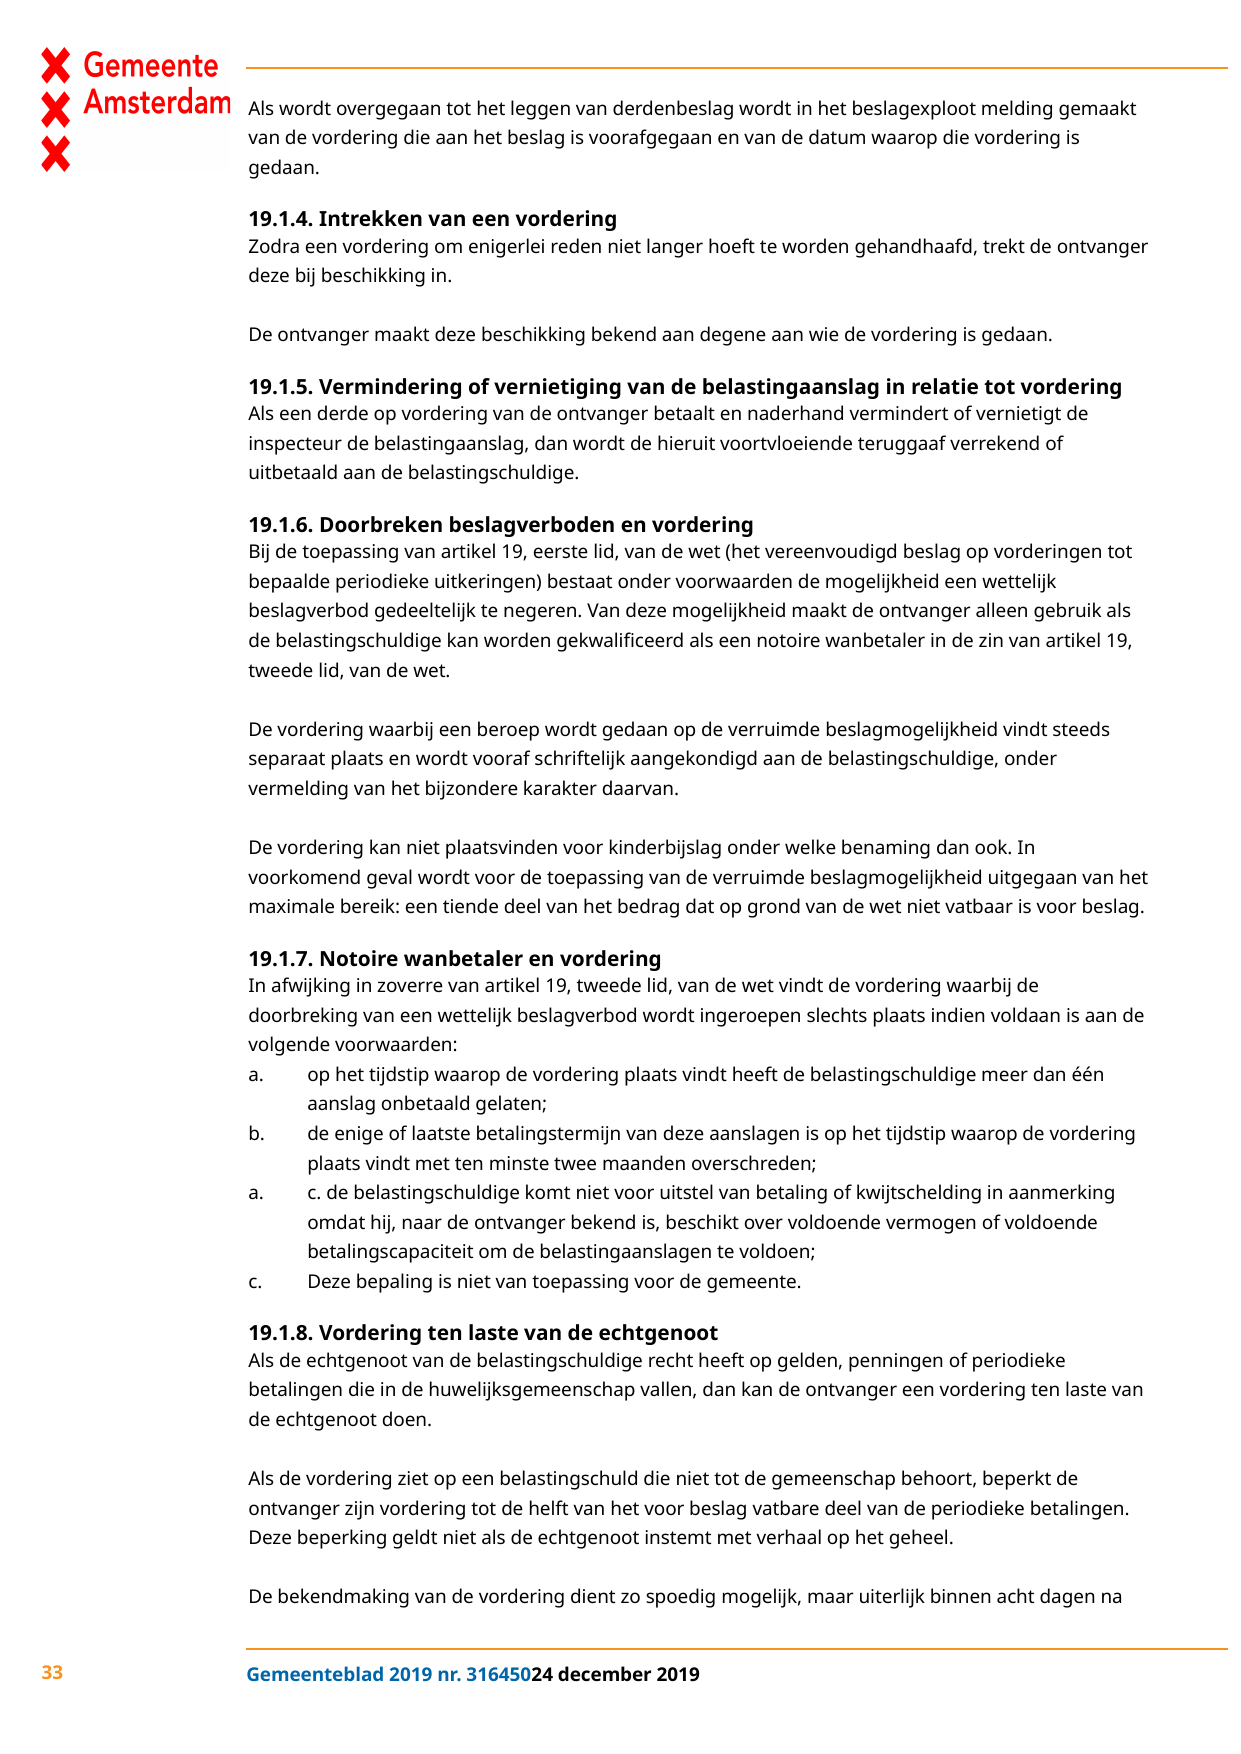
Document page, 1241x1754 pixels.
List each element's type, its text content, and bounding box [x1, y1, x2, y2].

text De vordering waarbij een beroep wordt gedaan op de verruimde beslagmogelijkheid vindt steeds separaat plaats en wordt vooraf schriftelijk aangekondigd aan de belastingschuldige, onder vermelding van het bijzondere karakter daarvan. [248, 716, 1152, 801]
text Bij de toepassing van artikel 19, eerste lid, van de wet (het vereenvoudigd beslag op vorderingen tot bepaalde periodieke uitkeringen) bestaat onder voorwaarden de mogelijkheid een wettelijk beslagverbod gedeeltelijk te negeren. Van deze mogelijkheid maakt de ontvanger alleen gebruik als de belastingschuldige kan worden gekwalificeerd als een notoire wanbetaler in de zin van artikel 19, tweede lid, van de wet. [248, 538, 1152, 682]
text Als wordt overgegaan tot het leggen van derdenbeslag wordt in het beslagexploot melding gemaakt van de vordering die aan het beslag is voorafgegaan en van de datum waarop die vordering is gedaan. [248, 95, 1152, 180]
text De bekendmaking van de vordering dient zo spoedig mogelijk, maar uiterlijk binnen acht dagen na [248, 1584, 1152, 1609]
text 19.1.4. Intrekken van een vordering [248, 204, 1152, 233]
list op het tijdstip waarop de vordering plaats vindt heeft de belastingschuldige meer dan één aanslag onbetaald gelaten; [248, 1061, 1152, 1116]
text 19.1.7. Notoire wanbetaler en vordering [248, 944, 1152, 972]
text De vordering kan niet plaatsvinden voor kinderbijslag onder welke benaming dan ook. In voorkomend geval wordt voor de toepassing van de verruimde beslagmogelijkheid uitgegaan van het maximale bereik: een tiende deel van het bedrag dat op grond van de wet niet vatbaar is voor beslag. [248, 834, 1152, 919]
list c. de belastingschuldige komt niet voor uitstel van betaling of kwijtschelding in aanmerking omdat hij, naar de ontvanger bekend is, beschikt over voldoende vermogen of voldoende betalingscapaciteit om de belastingaanslagen te voldoen; [248, 1179, 1152, 1264]
picture [41, 47, 231, 172]
text In afwijking in zoverre van artikel 19, tweede lid, van de wet vindt de vordering waarbij de doorbreking van een wettelijk beslagverbod wordt ingeroepen slechts plaats indien voldaan is aan de volgende voorwaarden: [248, 972, 1152, 1057]
text Als de echtgenoot van de belastingschuldige recht heeft op gelden, penningen of periodieke betalingen die in de huwelijksgemeenschap vallen, dan kan de ontvanger een vordering ten laste van de echtgenoot doen. [248, 1347, 1152, 1432]
list Deze bepaling is niet van toepassing voor de gemeente. [248, 1268, 1152, 1294]
text Zodra een vordering om enigerlei reden niet langer hoeft te worden gehandhaafd, trekt de ontvanger deze bij beschikking in. [248, 233, 1152, 288]
text 19.1.8. Vordering ten laste van de echtgenoot [248, 1318, 1152, 1347]
text 19.1.6. Doorbreken beslagverboden en vordering [248, 510, 1152, 538]
list de enige of laatste betalingstermijn van deze aanslagen is op het tijdstip waarop de vordering plaats vindt met ten minste twee maanden overschreden; [248, 1120, 1152, 1176]
text 19.1.5. Vermindering of vernietiging van de belastingaanslag in relatie tot vordering [248, 372, 1152, 400]
text Als de vordering ziet op een belastingschuld die niet tot de gemeenschap behoort, beperkt de ontvanger zijn vordering tot de helft van het voor beslag vatbare deel van de periodieke betalingen. Deze beperking geldt niet als de echtgenoot instemt met verhaal op het geheel. [248, 1465, 1152, 1550]
text Als een derde op vordering van de ontvanger betaalt en naderhand vermindert of vernietigt de inspecteur de belastingaanslag, dan wordt de hieruit voortvloeiende teruggaaf verrekend of uitbetaald aan de belastingschuldige. [248, 400, 1152, 485]
text De ontvanger maakt deze beschikking bekend aan degene aan wie de vordering is gedaan. [248, 322, 1152, 347]
